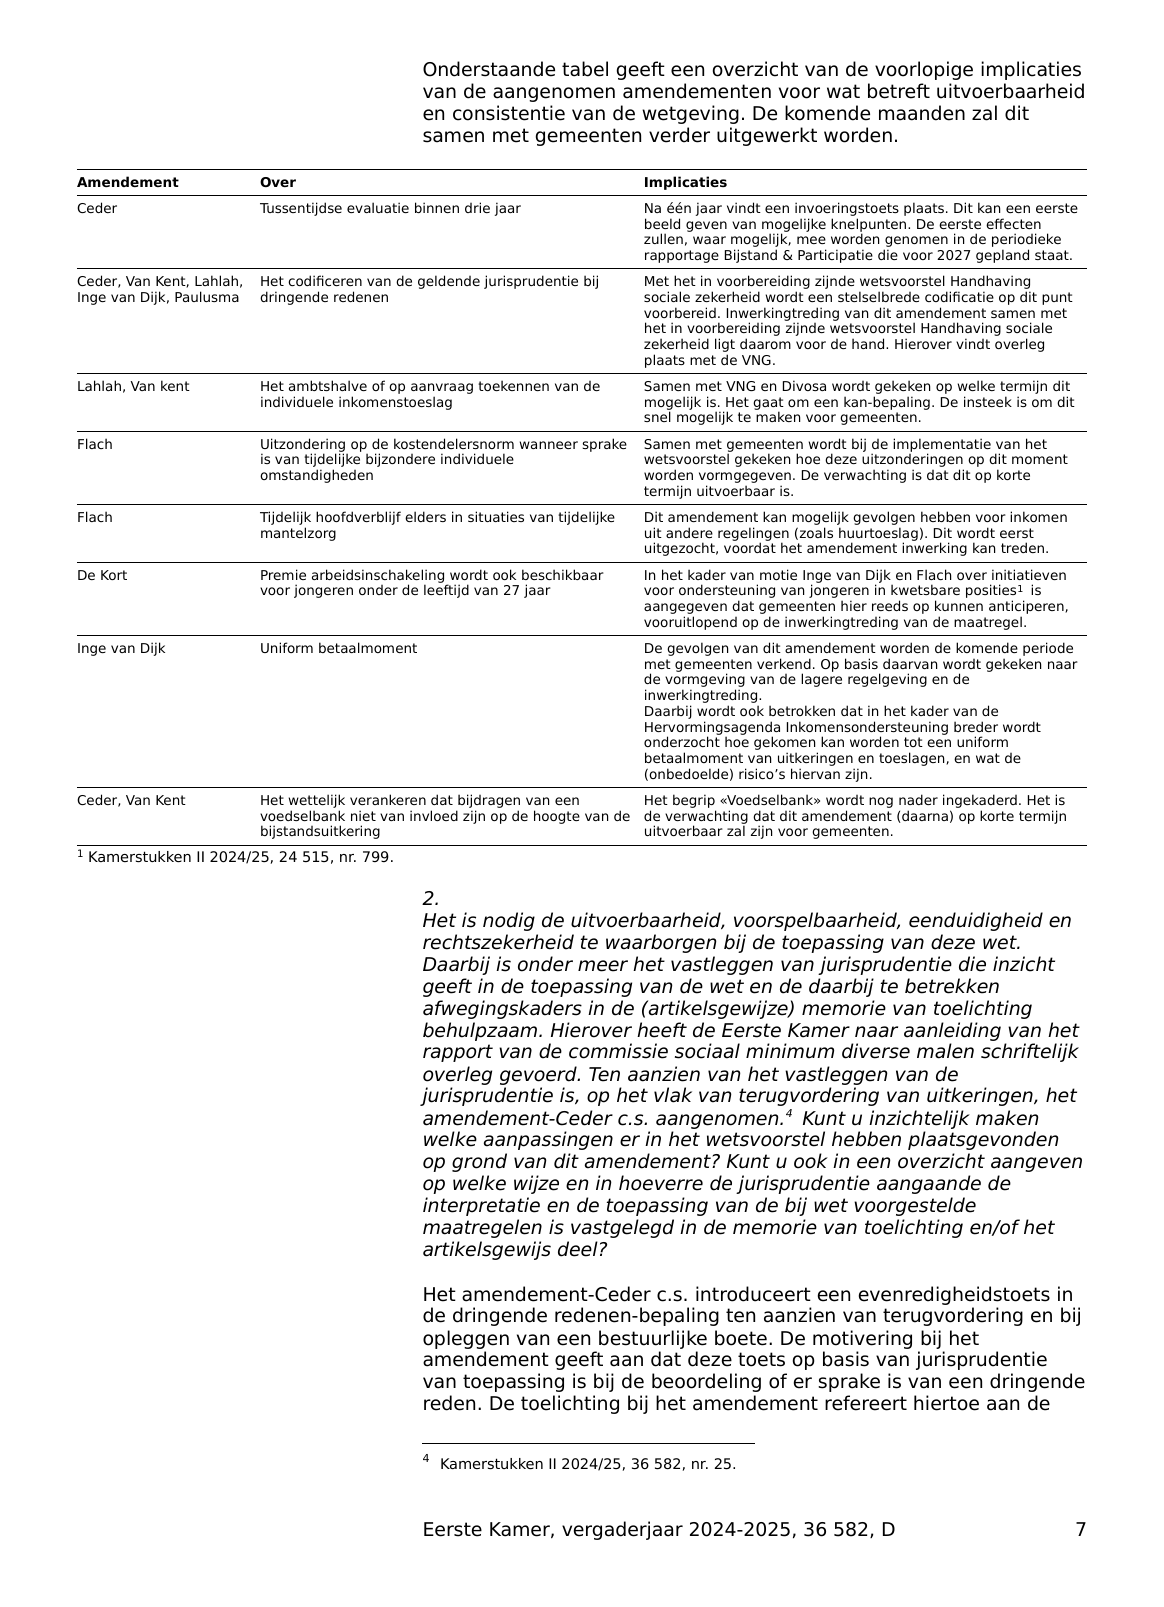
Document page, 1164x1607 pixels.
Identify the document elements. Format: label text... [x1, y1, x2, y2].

table_cell Na één jaar vindt een invoeringstoets plaats. Dit kan een eerste beeld geven van mogelijke knelpunten. De eerste effecten zullen, waar mogelijk, mee worden genomen in de periodieke rapportage Bijstand & Participatie die voor 2027 gepland staat. [638, 196, 1087, 268]
table_cell De gevolgen van dit amendement worden de komende periode met gemeenten verkend. Op basis daarvan wordt gekeken naar de vormgeving van de lagere regelgeving en de inwerkingtreding. Daarbij wordt ook betrokken dat in het kader van de Hervormingsagenda Inkomensondersteuning breder wordt onderzocht hoe gekomen kan worden tot een uniform betaalmoment van uitkeringen en toeslagen, en wat de (onbedoelde) risico’s hiervan zijn. [638, 636, 1087, 787]
table_cell Dit amendement kan mogelijk gevolgen hebben voor inkomen uit andere regelingen (zoals huurtoeslag). Dit wordt eerst uitgezocht, voordat het amendement inwerking kan treden. [638, 505, 1087, 562]
table_cell Met het in voorbereiding zijnde wetsvoorstel Handhaving sociale zekerheid wordt een stelselbrede codificatie op dit punt voorbereid. Inwerkingtreding van dit amendement samen met het in voorbereiding zijnde wetsvoorstel Handhaving sociale zekerheid ligt daarom voor de hand. Hierover vindt overleg plaats met de VNG. [638, 269, 1087, 373]
table_cell Tijdelijk hoofdverblijf elders in situaties van tijdelijke mantelzorg [254, 505, 638, 562]
table_cell Ceder [77, 196, 254, 268]
table_cell Uniform betaalmoment [254, 636, 638, 787]
table_cell Het codificeren van de geldende jurisprudentie bij dringende redenen [254, 269, 638, 373]
table_header Amendement [77, 170, 254, 195]
table_cell Het ambtshalve of op aanvraag toekennen van de individuele inkomenstoeslag [254, 374, 638, 431]
table_cell Lahlah, Van kent [77, 374, 254, 431]
text 2. [422, 888, 1087, 909]
table_cell In het kader van motie Inge van Dijk en Flach over initiatieven voor ondersteuning van jongeren in kwetsbare posities1 is aangegeven dat gemeenten hier reeds op kunnen anticiperen, vooruitlopend op de inwerkingtreding van de maatregel. [638, 563, 1087, 635]
table_cell 1 Kamerstukken II 2024/25, 24 515, nr. 799. [77, 846, 1087, 865]
table_cell Ceder, Van Kent [77, 788, 254, 844]
table_cell Flach [77, 432, 254, 504]
table_cell Inge van Dijk [77, 636, 254, 787]
table_cell Tussentijdse evaluatie binnen drie jaar [254, 196, 638, 268]
table_cell Ceder, Van Kent, Lahlah, Inge van Dijk, Paulusma [77, 269, 254, 373]
table_cell Het begrip «Voedselbank» wordt nog nader ingekaderd. Het is de verwachting dat dit amendement (daarna) op korte termijn uitvoerbaar zal zijn voor gemeenten. [638, 788, 1087, 844]
text Kamerstukken II 2024/25, 36 582, nr. 25. [422, 1452, 1087, 1474]
text Het is nodig de uitvoerbaarheid, voorspelbaarheid, eenduidigheid en rechtszekerheid te waarborgen bij de toepassing van deze wet. Daarbij is onder meer het vastleggen van jurisprudentie die inzicht geeft in de toepassing van de wet en de daarbij te betrekken afwegingskaders in de (artikelsgewijze) memorie van toelichting behulpzaam. Hierover heeft de Eerste Kamer naar aanleiding van het rapport van de commissie sociaal minimum diverse malen schriftelijk overleg gevoerd. Ten aanzien van het vastleggen van de jurisprudentie is, op het vlak van terugvordering van uitkeringen, het amendement-Ceder c.s. aangenomen. Kunt u inzichtelijk maken welke aanpassingen er in het wetsvoorstel hebben plaatsgevonden op grond van dit amendement? Kunt u ook in een overzicht aangeven op welke wijze en in hoeverre de jurisprudentie aangaande de interpretatie en de toepassing van de bij wet voorgestelde maatregelen is vastgelegd in de memorie van toelichting en/of het artikelsgewijs deel? [422, 909, 1087, 1261]
table_cell Samen met VNG en Divosa wordt gekeken op welke termijn dit mogelijk is. Het gaat om een kan-bepaling. De insteek is om dit snel mogelijk te maken voor gemeenten. [638, 374, 1087, 431]
table_cell Het wettelijk verankeren dat bijdragen van een voedselbank niet van invloed zijn op de hoogte van de bijstandsuitkering [254, 788, 638, 844]
table_cell Flach [77, 505, 254, 562]
table_cell Samen met gemeenten wordt bij de implementatie van het wetsvoorstel gekeken hoe deze uitzonderingen op dit moment worden vormgegeven. De verwachting is dat dit op korte termijn uitvoerbaar is. [638, 432, 1087, 504]
table_cell Uitzondering op de kostendelersnorm wanneer sprake is van tijdelijke bijzondere individuele omstandigheden [254, 432, 638, 504]
text Onderstaande tabel geeft een overzicht van de voorlopige implicaties van de aangenomen amendementen voor wat betreft uitvoerbaarheid en consistentie van de wetgeving. De komende maanden zal dit samen met gemeenten verder uitgewerkt worden. [422, 59, 1087, 147]
table_cell Premie arbeidsinschakeling wordt ook beschikbaar voor jongeren onder de leeftijd van 27 jaar [254, 563, 638, 635]
text Het amendement-Ceder c.s. introduceert een evenredigheidstoets in de dringende redenen-bepaling ten aanzien van terugvordering en bij opleggen van een bestuurlijke boete. De motivering bij het amendement geeft aan dat deze toets op basis van jurisprudentie van toepassing is bij de beoordeling of er sprake is van een dringende reden. De toelichting bij het amendement refereert hiertoe aan de [422, 1283, 1087, 1415]
table_header Implicaties [638, 170, 1087, 195]
table_cell De Kort [77, 563, 254, 635]
table_header Over [254, 170, 638, 195]
